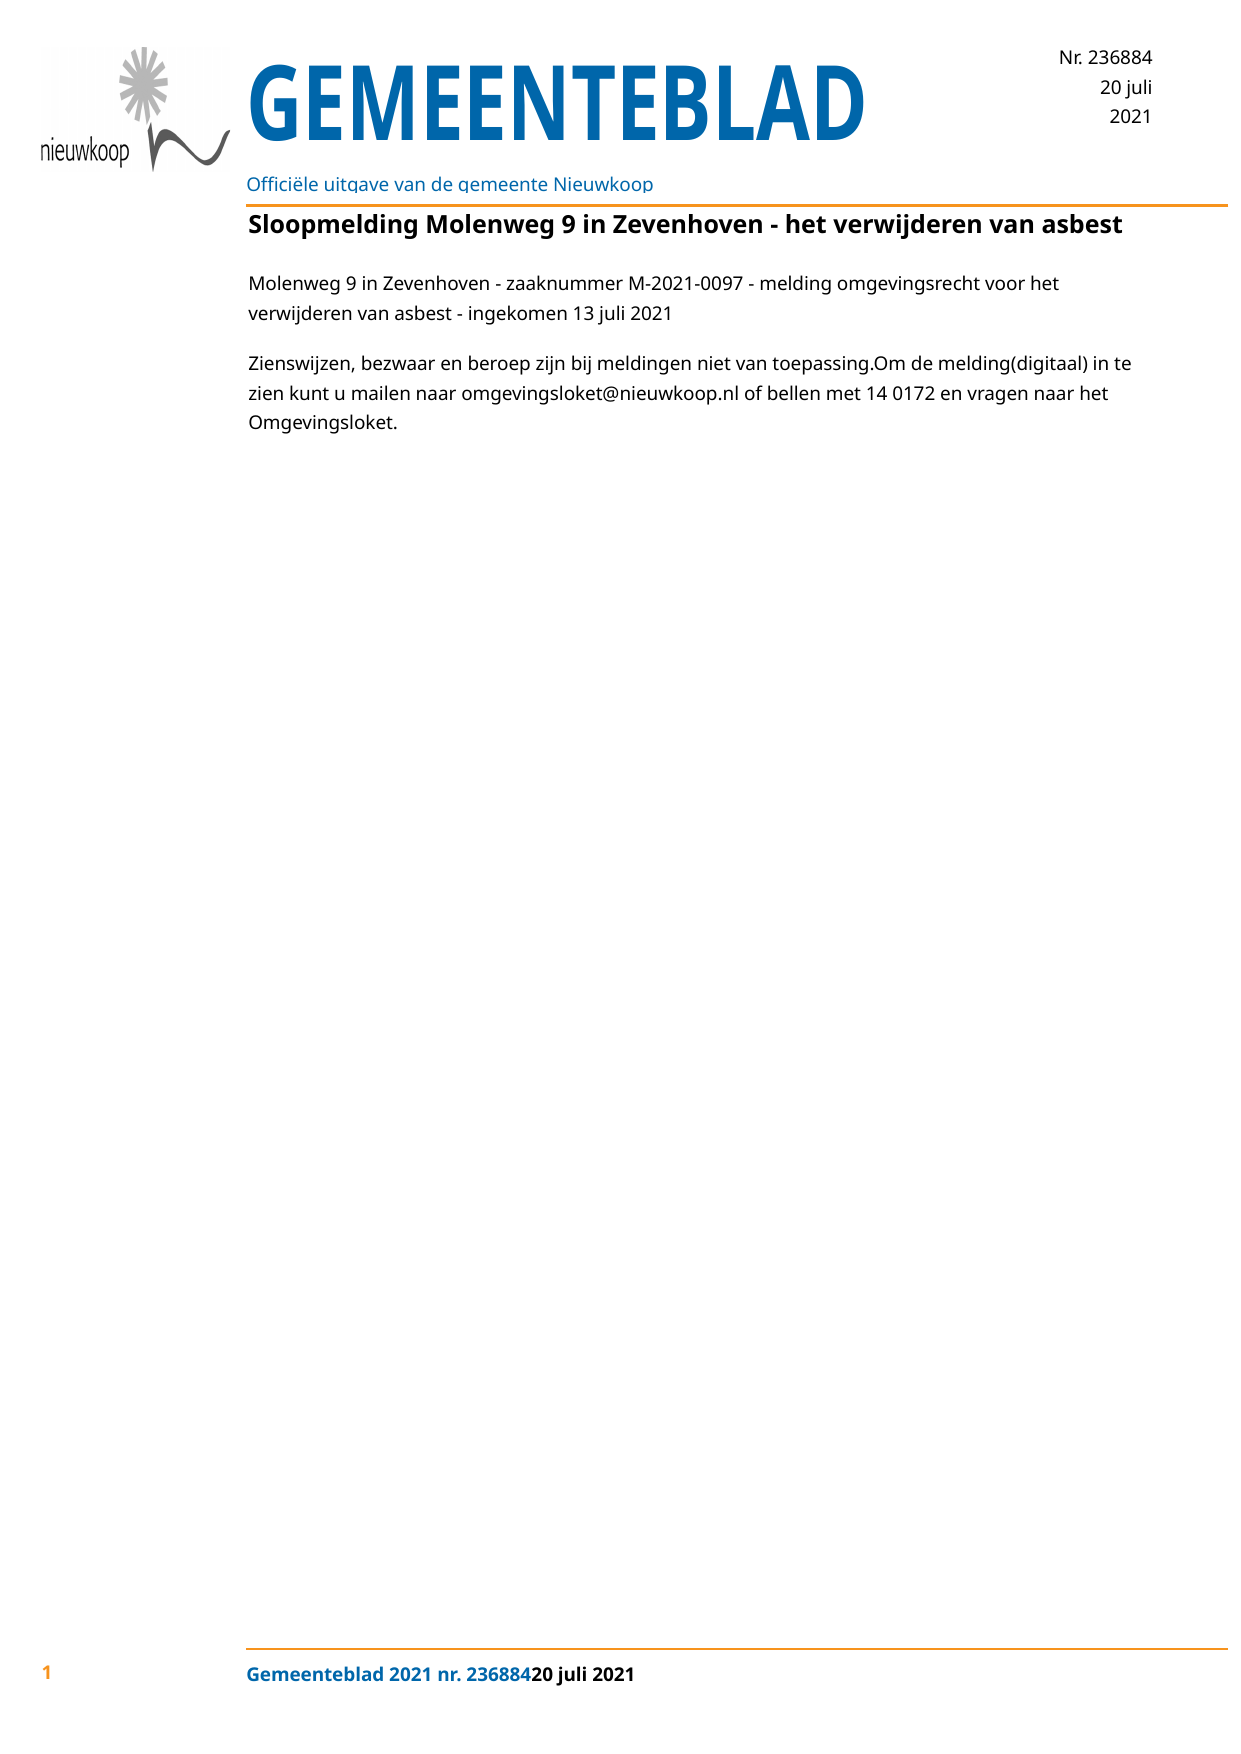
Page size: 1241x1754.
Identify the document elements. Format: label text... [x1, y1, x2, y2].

picture [41, 47, 231, 172]
text Sloopmelding Molenweg 9 in Zevenhoven - het verwijderen van asbest [248, 207, 1152, 241]
text Molenweg 9 in Zevenhoven - zaaknummer M-2021-0097 - melding omgevingsrecht voor het verwijderen van asbest - ingekomen 13 juli 2021 [248, 270, 1152, 326]
text Zienswijzen, bezwaar en beroep zijn bij meldingen niet van toepassing.Om de melding(digitaal) in te zien kunt u mailen naar omgevingsloket@nieuwkoop.nl of bellen met 14 0172 en vragen naar het Omgevingsloket. [248, 350, 1152, 435]
